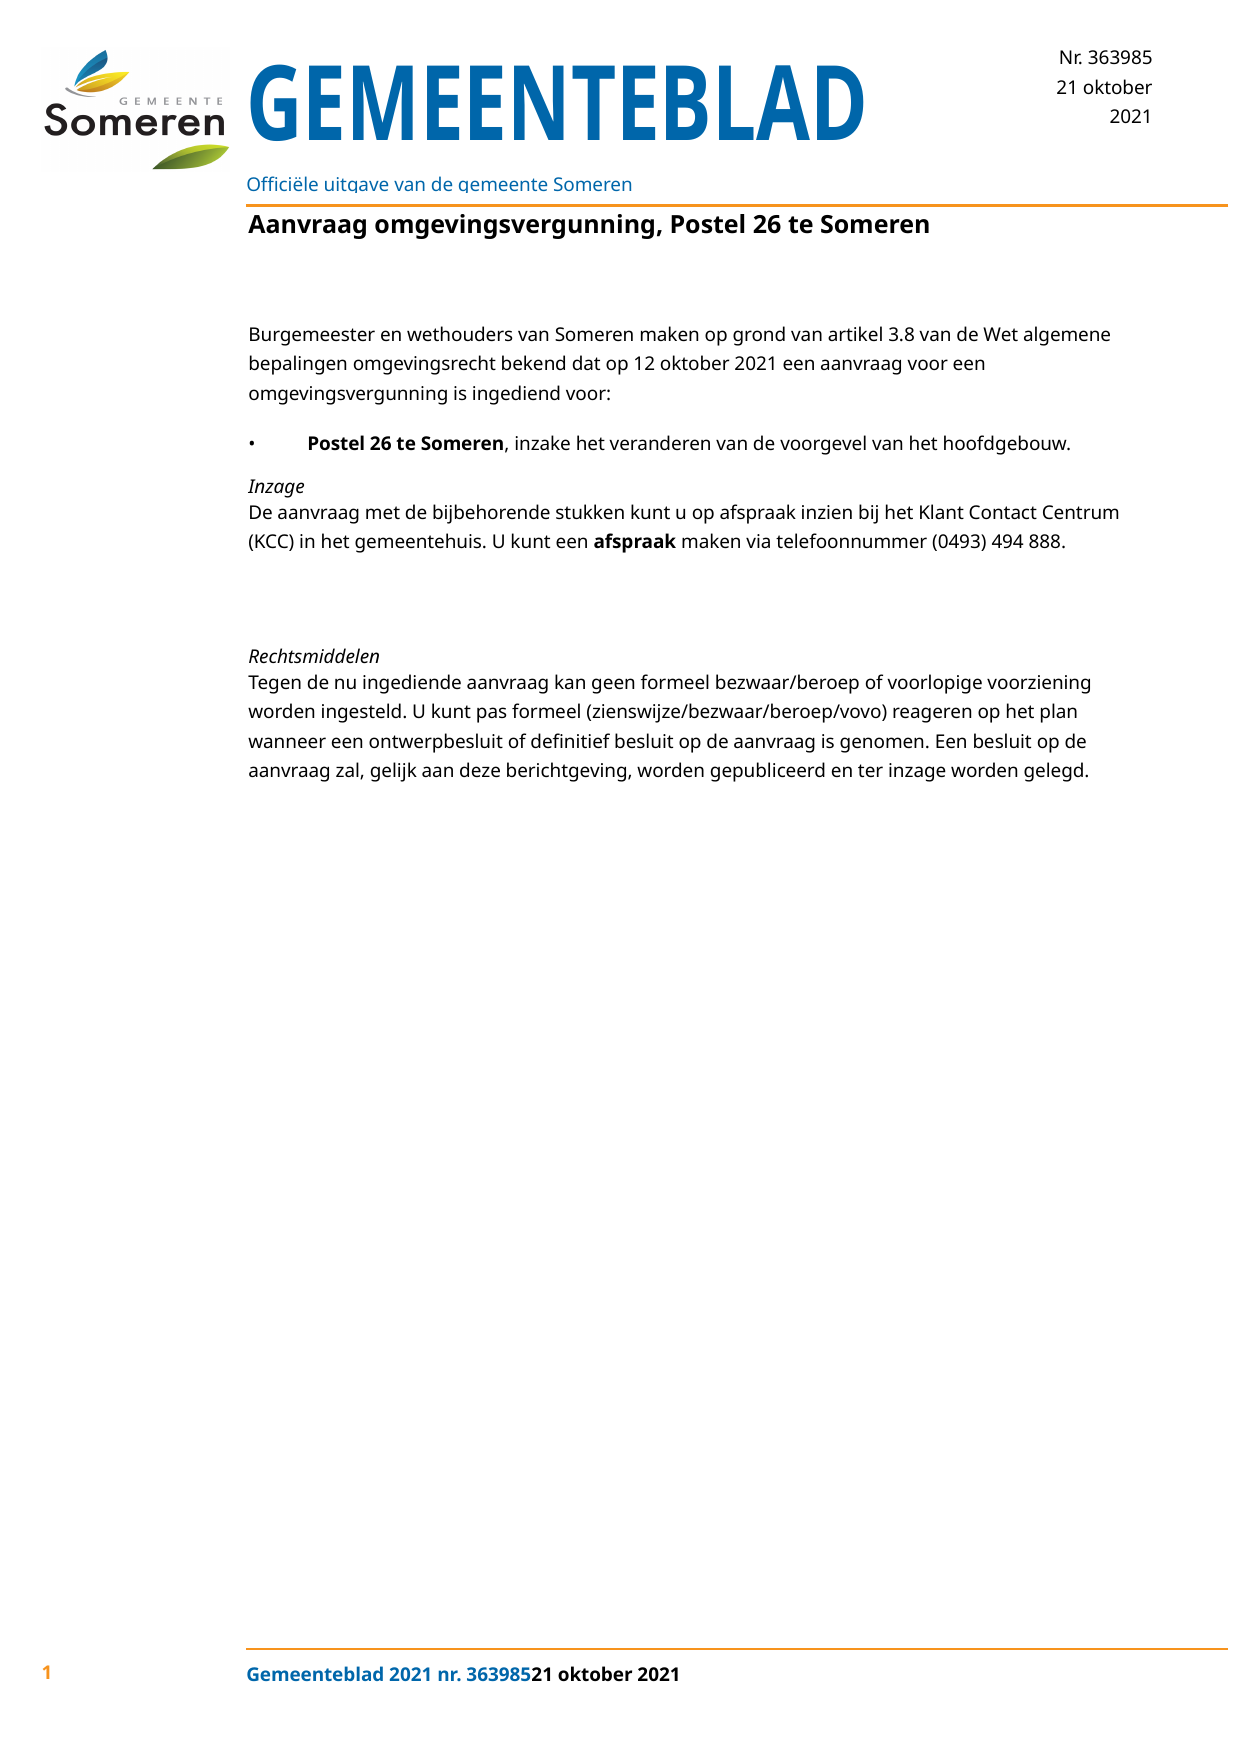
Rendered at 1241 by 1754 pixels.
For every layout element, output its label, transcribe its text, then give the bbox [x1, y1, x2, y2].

picture [41, 47, 231, 172]
text Rechtsmiddelen [248, 643, 1152, 669]
text De aanvraag met de bijbehorende stukken kunt u op afspraak inzien bij het Klant Contact Centrum (KCC) in het gemeentehuis. U kunt een afspraak maken via telefoonnummer (0493) 494 888. [248, 499, 1152, 554]
text Inzage [248, 473, 1152, 499]
text Aanvraag omgevingsvergunning, Postel 26 te Someren [248, 207, 1152, 241]
list Postel 26 te Someren, inzake het veranderen van de voorgevel van het hoofdgebouw. [248, 430, 1152, 456]
text Tegen de nu ingediende aanvraag kan geen formeel bezwaar/beroep of voorlopige voorziening worden ingesteld. U kunt pas formeel (zienswijze/bezwaar/beroep/vovo) reageren op het plan wanneer een ontwerpbesluit of definitief besluit op de aanvraag is genomen. Een besluit op de aanvraag zal, gelijk aan deze berichtgeving, worden gepubliceerd en ter inzage worden gelegd. [248, 669, 1152, 783]
text Burgemeester en wethouders van Someren maken op grond van artikel 3.8 van de Wet algemene bepalingen omgevingsrecht bekend dat op 12 oktober 2021 een aanvraag voor een omgevingsvergunning is ingediend voor: [248, 321, 1152, 406]
